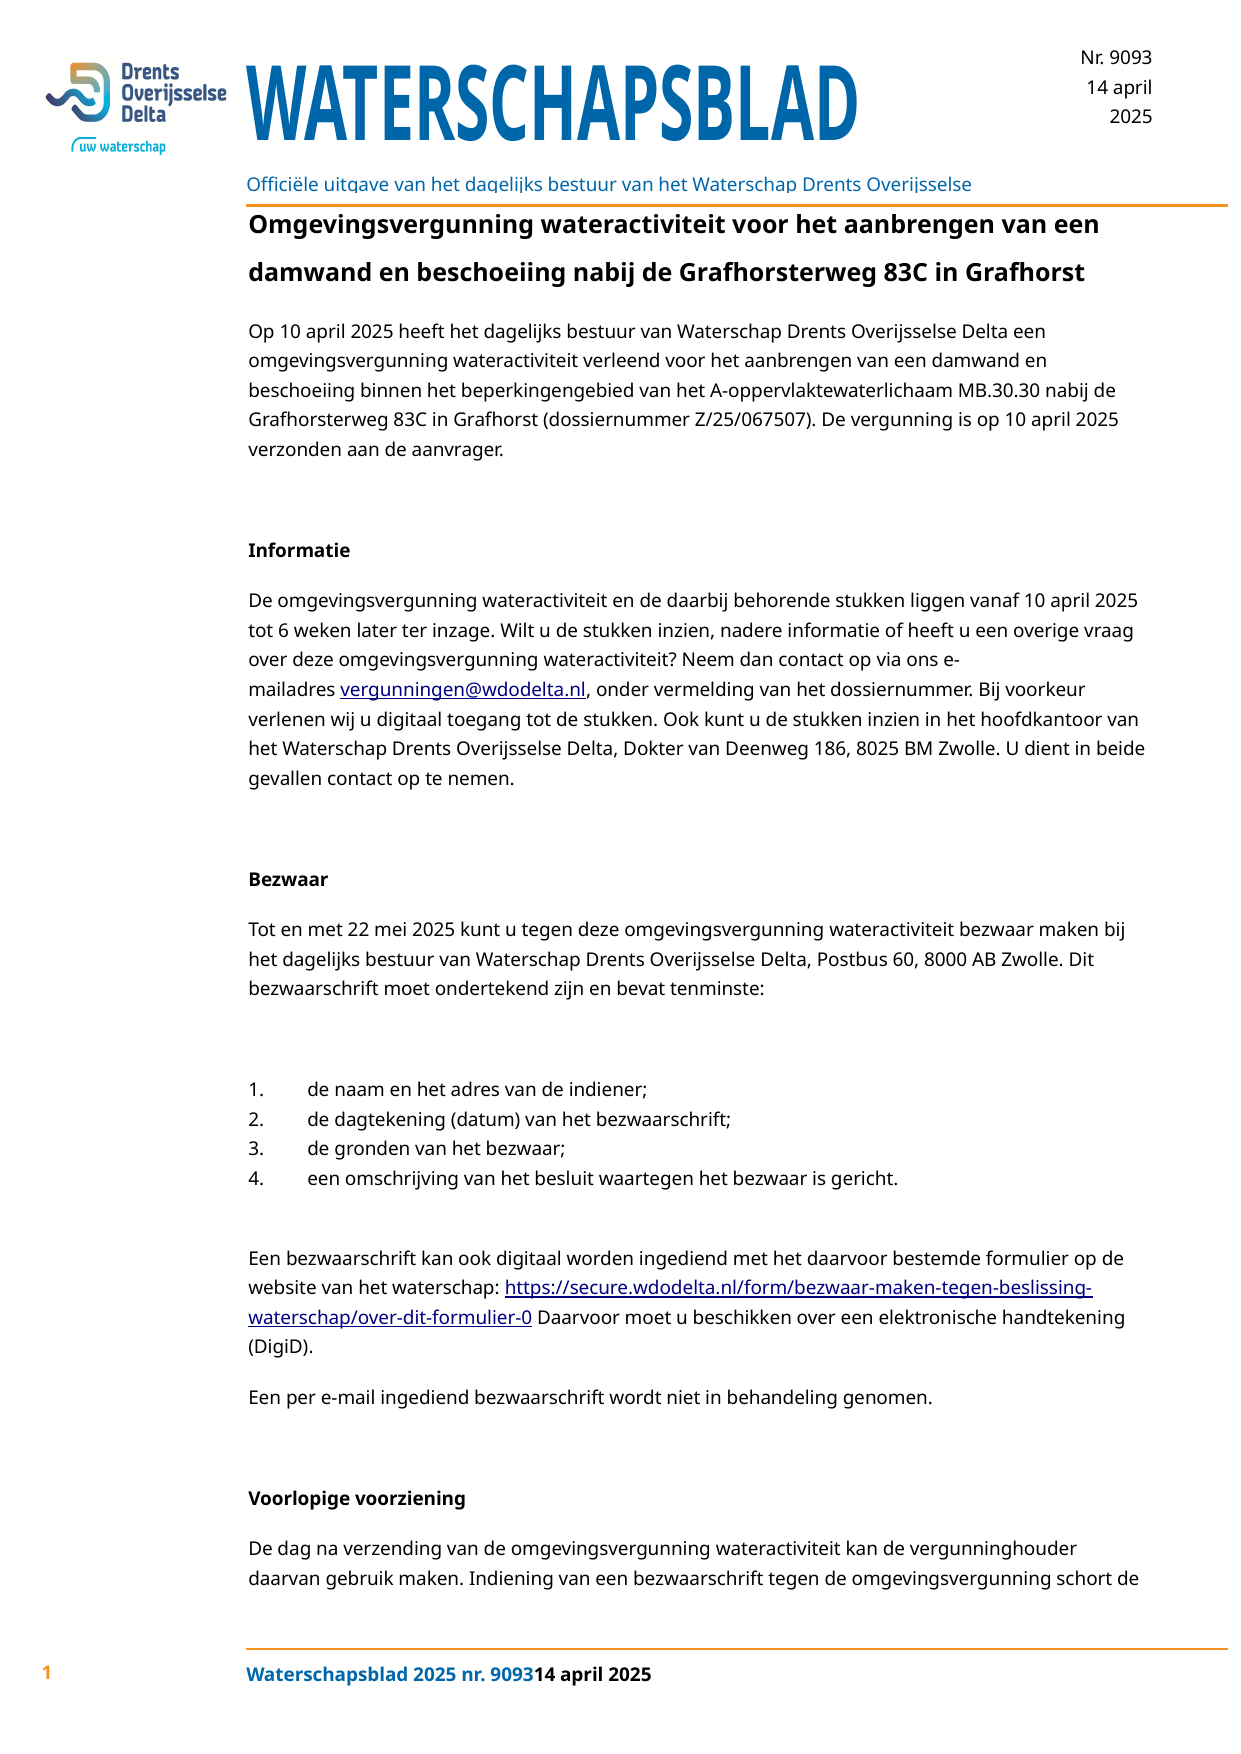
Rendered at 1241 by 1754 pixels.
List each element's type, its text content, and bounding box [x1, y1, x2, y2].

text De dag na verzending van de omgevingsvergunning wateractiviteit kan de vergunninghouder daarvan gebruik maken. Indiening van een bezwaarschrift tegen de omgevingsvergunning schort de [248, 1535, 1152, 1591]
text Informatie [248, 537, 1152, 563]
picture [41, 47, 231, 172]
list de naam en het adres van de indiener; [248, 1076, 1152, 1102]
text De omgevingsvergunning wateractiviteit en de daarbij behorende stukken liggen vanaf 10 april 2025 tot 6 weken later ter inzage. Wilt u de stukken inzien, nadere informatie of heeft u een overige vraag over deze omgevingsvergunning wateractiviteit? Neem dan contact op via ons e-mailadres vergunningen@wdodelta.nl, onder vermelding van het dossiernummer. Bij voorkeur verlenen wij u digitaal toegang tot de stukken. Ook kunt u de stukken inzien in het hoofdkantoor van het Waterschap Drents Overijsselse Delta, Dokter van Deenweg 186, 8025 BM Zwolle. U dient in beide gevallen contact op te nemen. [248, 587, 1152, 791]
text Omgevingsvergunning wateractiviteit voor het aanbrengen van een damwand en beschoeiing nabij de Grafhorsterweg 83C in Grafhorst [248, 207, 1152, 288]
text Voorlopige voorziening [248, 1485, 1152, 1511]
text Bezwaar [248, 866, 1152, 892]
text Op 10 april 2025 heeft het dagelijks bestuur van Waterschap Drents Overijsselse Delta een omgevingsvergunning wateractiviteit verleend voor het aanbrengen van een damwand en beschoeiing binnen het beperkingengebied van het A-oppervlaktewaterlichaam MB.30.30 nabij de Grafhorsterweg 83C in Grafhorst (dossiernummer Z/25/067507). De vergunning is op 10 april 2025 verzonden aan de aanvrager. [248, 318, 1152, 462]
text Een per e-mail ingediend bezwaarschrift wordt niet in behandeling genomen. [248, 1384, 1152, 1410]
text Een bezwaarschrift kan ook digitaal worden ingediend met het daarvoor bestemde formulier op de website van het waterschap: https://secure.wdodelta.nl/form/bezwaar-maken-tegen-beslissing-waterschap/over-dit-formulier-0 Daarvoor moet u beschikken over een elektronische handtekening (DigiD). [248, 1245, 1152, 1359]
text Tot en met 22 mei 2025 kunt u tegen deze omgevingsvergunning wateractiviteit bezwaar maken bij het dagelijks bestuur van Waterschap Drents Overijsselse Delta, Postbus 60, 8000 AB Zwolle. Dit bezwaarschrift moet ondertekend zijn en bevat tenminste: [248, 916, 1152, 1001]
list de dagtekening (datum) van het bezwaarschrift; [248, 1106, 1152, 1132]
list de gronden van het bezwaar; [248, 1135, 1152, 1161]
list een omschrijving van het besluit waartegen het bezwaar is gericht. [248, 1165, 1152, 1191]
